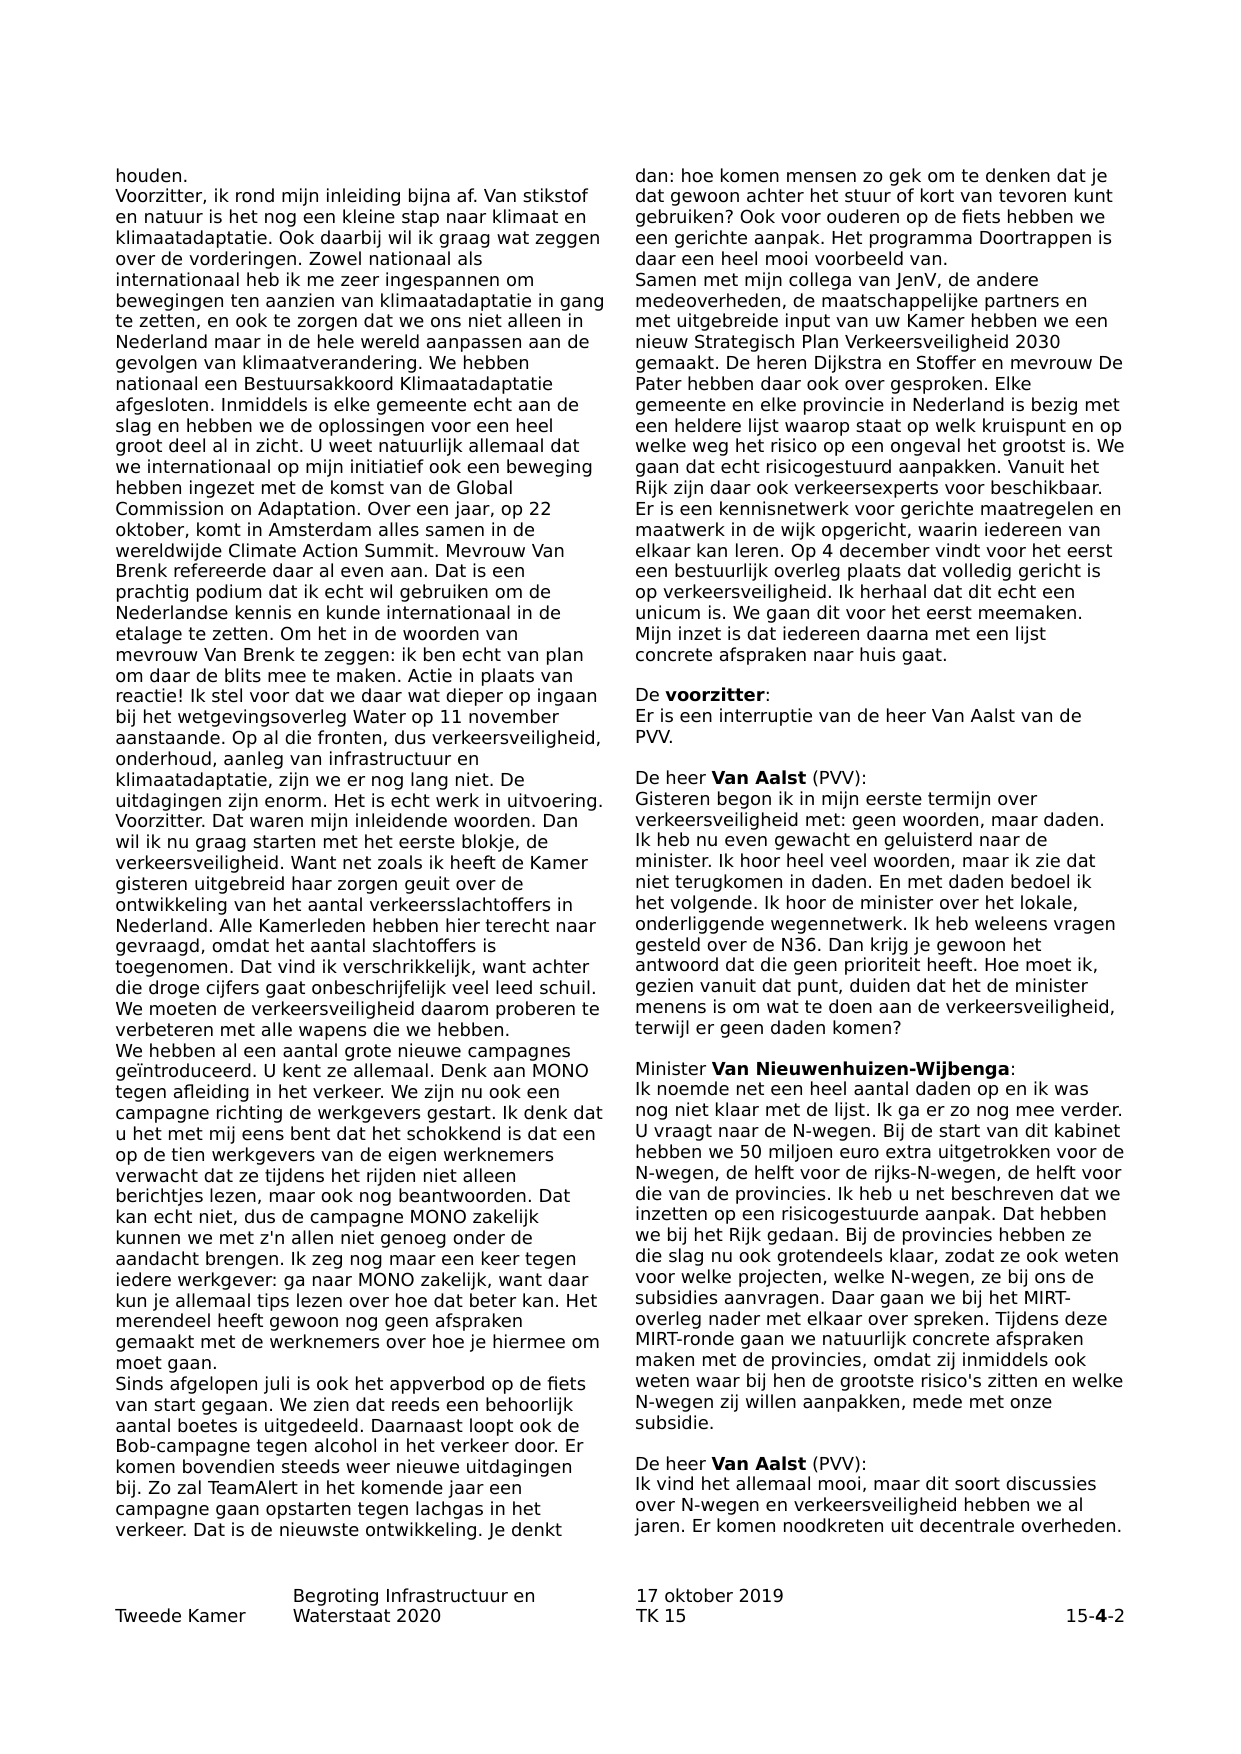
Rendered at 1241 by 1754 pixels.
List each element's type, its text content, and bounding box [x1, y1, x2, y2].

text We hebben al een aantal grote nieuwe campagnes geïntroduceerd. U kent ze allemaal. Denk aan MONO tegen afleiding in het verkeer. We zijn nu ook een campagne richting de werkgevers gestart. Ik denk dat u het met mij eens bent dat het schokkend is dat een op de tien werkgevers van de eigen werknemers verwacht dat ze tijdens het rijden niet alleen berichtjes lezen, maar ook nog beantwoorden. Dat kan echt niet, dus de campagne MONO zakelijk kunnen we met z'n allen niet genoeg onder de aandacht brengen. Ik zeg nog maar een keer tegen iedere werkgever: ga naar MONO zakelijk, want daar kun je allemaal tips lezen over hoe dat beter kan. Het merendeel heeft gewoon nog geen afspraken gemaakt met de werknemers over hoe je hiermee om moet gaan. [115, 1040, 605, 1374]
text Ik noemde net een heel aantal daden op en ik was nog niet klaar met de lijst. Ik ga er zo nog mee verder. U vraagt naar de N-wegen. Bij de start van dit kabinet hebben we 50 miljoen euro extra uitgetrokken voor de N-wegen, de helft voor de rijks-N-wegen, de helft voor die van de provincies. Ik heb u net beschreven dat we inzetten op een risicogestuurde aanpak. Dat hebben we bij het Rijk gedaan. Bij de provincies hebben ze die slag nu ook grotendeels klaar, zodat ze ook weten voor welke projecten, welke N-wegen, ze bij ons de subsidies aanvragen. Daar gaan we bij het MIRT-overleg nader met elkaar over spreken. Tijdens deze MIRT-ronde gaan we natuurlijk concrete afspraken maken met de provincies, omdat zij inmiddels ook weten waar bij hen de grootste risico's zitten en welke N-wegen zij willen aanpakken, mede met onze subsidie. [635, 1079, 1125, 1433]
text Voorzitter, ik rond mijn inleiding bijna af. Van stikstof en natuur is het nog een kleine stap naar klimaat en klimaatadaptatie. Ook daarbij wil ik graag wat zeggen over de vorderingen. Zowel nationaal als internationaal heb ik me zeer ingespannen om bewegingen ten aanzien van klimaatadaptatie in gang te zetten, en ook te zorgen dat we ons niet alleen in Nederland maar in de hele wereld aanpassen aan de gevolgen van klimaatverandering. We hebben nationaal een Bestuursakkoord Klimaatadaptatie afgesloten. Inmiddels is elke gemeente echt aan de slag en hebben we de oplossingen voor een heel groot deel al in zicht. U weet natuurlijk allemaal dat we internationaal op mijn initiatief ook een beweging hebben ingezet met de komst van de Global Commission on Adaptation. Over een jaar, op 22 oktober, komt in Amsterdam alles samen in de wereldwijde Climate Action Summit. Mevrouw Van Brenk refereerde daar al even aan. Dat is een prachtig podium dat ik echt wil gebruiken om de Nederlandse kennis en kunde internationaal in de etalage te zetten. Om het in de woorden van mevrouw Van Brenk te zeggen: ik ben echt van plan om daar de blits mee te maken. Actie in plaats van reactie! Ik stel voor dat we daar wat dieper op ingaan bij het wetgevingsoverleg Water op 11 november aanstaande. Op al die fronten, dus verkeersveiligheid, onderhoud, aanleg van infrastructuur en klimaatadaptatie, zijn we er nog lang niet. De uitdagingen zijn enorm. Het is echt werk in uitvoering. [115, 186, 605, 811]
text De voorzitter: [635, 685, 1125, 706]
text Voorzitter. Dat waren mijn inleidende woorden. Dan wil ik nu graag starten met het eerste blokje, de verkeersveiligheid. Want net zoals ik heeft de Kamer gisteren uitgebreid haar zorgen geuit over de ontwikkeling van het aantal verkeersslachtoffers in Nederland. Alle Kamerleden hebben hier terecht naar gevraagd, omdat het aantal slachtoffers is toegenomen. Dat vind ik verschrikkelijk, want achter die droge cijfers gaat onbeschrijfelijk veel leed schuil. We moeten de verkeersveiligheid daarom proberen te verbeteren met alle wapens die we hebben. [115, 811, 605, 1040]
text houden. [115, 165, 605, 186]
text De heer Van Aalst (PVV): [635, 768, 1125, 788]
text Gisteren begon ik in mijn eerste termijn over verkeersveiligheid met: geen woorden, maar daden. Ik heb nu even gewacht en geluisterd naar de minister. Ik hoor heel veel woorden, maar ik zie dat niet terugkomen in daden. En met daden bedoel ik het volgende. Ik hoor de minister over het lokale, onderliggende wegennetwerk. Ik heb weleens vragen gesteld over de N36. Dan krijg je gewoon het antwoord dat die geen prioriteit heeft. Hoe moet ik, gezien vanuit dat punt, duiden dat het de minister menens is om wat te doen aan de verkeersveiligheid, terwijl er geen daden komen? [635, 788, 1125, 1038]
text Er is een interruptie van de heer Van Aalst van de PVV. [635, 706, 1125, 748]
text Samen met mijn collega van JenV, de andere medeoverheden, de maatschappelijke partners en met uitgebreide input van uw Kamer hebben we een nieuw Strategisch Plan Verkeersveiligheid 2030 gemaakt. De heren Dijkstra en Stoffer en mevrouw De Pater hebben daar ook over gesproken. Elke gemeente en elke provincie in Nederland is bezig met een heldere lijst waarop staat op welk kruispunt en op welke weg het risico op een ongeval het grootst is. We gaan dat echt risicogestuurd aanpakken. Vanuit het Rijk zijn daar ook verkeersexperts voor beschikbaar. Er is een kennisnetwerk voor gerichte maatregelen en maatwerk in de wijk opgericht, waarin iedereen van elkaar kan leren. Op 4 december vindt voor het eerst een bestuurlijk overleg plaats dat volledig gericht is op verkeersveiligheid. Ik herhaal dat dit echt een unicum is. We gaan dit voor het eerst meemaken. Mijn inzet is dat iedereen daarna met een lijst concrete afspraken naar huis gaat. [635, 269, 1125, 665]
text Minister Van Nieuwenhuizen-Wijbenga: [635, 1058, 1125, 1079]
text De heer Van Aalst (PVV): [635, 1453, 1125, 1474]
text Ik vind het allemaal mooi, maar dit soort discussies over N-wegen en verkeersveiligheid hebben we al jaren. Er komen noodkreten uit decentrale overheden. [635, 1474, 1125, 1537]
text dan: hoe komen mensen zo gek om te denken dat je dat gewoon achter het stuur of kort van tevoren kunt gebruiken? Ook voor ouderen op de fiets hebben we een gerichte aanpak. Het programma Doortrappen is daar een heel mooi voorbeeld van. [635, 165, 1125, 269]
text Sinds afgelopen juli is ook het appverbod op de fiets van start gegaan. We zien dat reeds een behoorlijk aantal boetes is uitgedeeld. Daarnaast loopt ook de Bob-campagne tegen alcohol in het verkeer door. Er komen bovendien steeds weer nieuwe uitdagingen bij. Zo zal TeamAlert in het komende jaar een campagne gaan opstarten tegen lachgas in het verkeer. Dat is de nieuwste ontwikkeling. Je denkt [115, 1374, 605, 1540]
